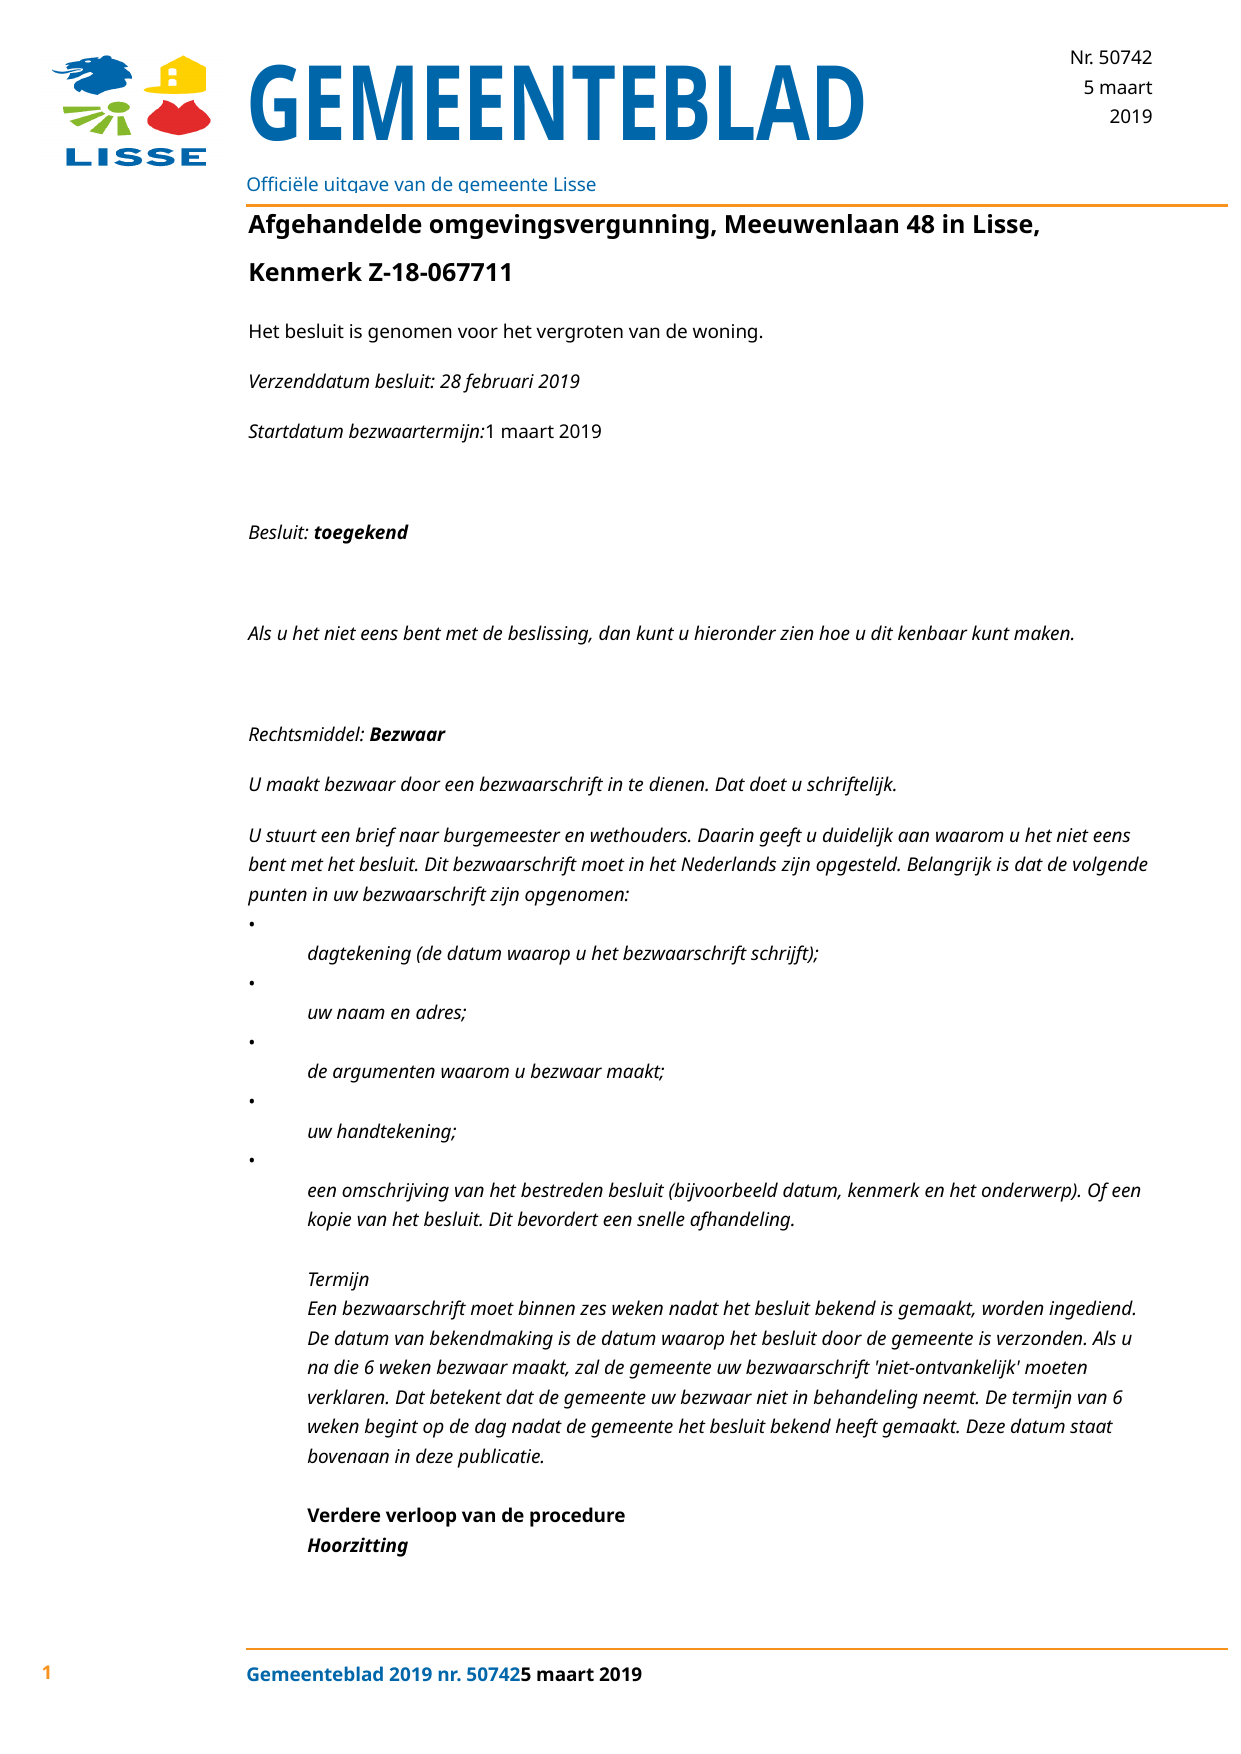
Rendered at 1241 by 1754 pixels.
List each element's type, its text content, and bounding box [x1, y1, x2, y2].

list uw naam en adres; [248, 999, 1152, 1025]
list een omschrijving van het bestreden besluit (bijvoorbeeld datum, kenmerk en het onderwerp). Of een kopie van het besluit. Dit bevordert een snelle afhandeling. [248, 1177, 1152, 1232]
list uw handtekening; [248, 1118, 1152, 1144]
text Afgehandelde omgevingsvergunning, Meeuwenlaan 48 in Lisse, Kenmerk Z-18-067711 [248, 207, 1152, 288]
text Besluit: toegekend [248, 519, 1152, 545]
list Hoorzitting [248, 1532, 1152, 1558]
text Verzenddatum besluit: 28 februari 2019 [248, 368, 1152, 394]
picture [41, 47, 231, 172]
text Als u het niet eens bent met de beslissing, dan kunt u hieronder zien hoe u dit kenbaar kunt maken. [248, 620, 1152, 646]
text Het besluit is genomen voor het vergroten van de woning. [248, 318, 1152, 344]
text Startdatum bezwaartermijn:1 maart 2019 [248, 419, 1152, 444]
list dagtekening (de datum waarop u het bezwaarschrift schrijft); [248, 940, 1152, 966]
text U maakt bezwaar door een bezwaarschrift in te dienen. Dat doet u schriftelijk. [248, 772, 1152, 797]
list Verdere verloop van de procedure [248, 1502, 1152, 1528]
text Rechtsmiddel: Bezwaar [248, 721, 1152, 747]
text U stuurt een brief naar burgemeester en wethouders. Daarin geeft u duidelijk aan waarom u het niet eens bent met het besluit. Dit bezwaarschrift moet in het Nederlands zijn opgesteld. Belangrijk is dat de volgende punten in uw bezwaarschrift zijn opgenomen: [248, 822, 1152, 907]
list Termijn [248, 1266, 1152, 1292]
list de argumenten waarom u bezwaar maakt; [248, 1059, 1152, 1084]
list Een bezwaarschrift moet binnen zes weken nadat het besluit bekend is gemaakt, worden ingediend. De datum van bekendmaking is de datum waarop het besluit door de gemeente is verzonden. Als u na die 6 weken bezwaar maakt, zal de gemeente uw bezwaarschrift 'niet-ontvankelijk' moeten verklaren. Dat betekent dat de gemeente uw bezwaar niet in behandeling neemt. De termijn van 6 weken begint op de dag nadat de gemeente het besluit bekend heeft gemaakt. Deze datum staat bovenaan in deze publicatie. [248, 1295, 1152, 1469]
